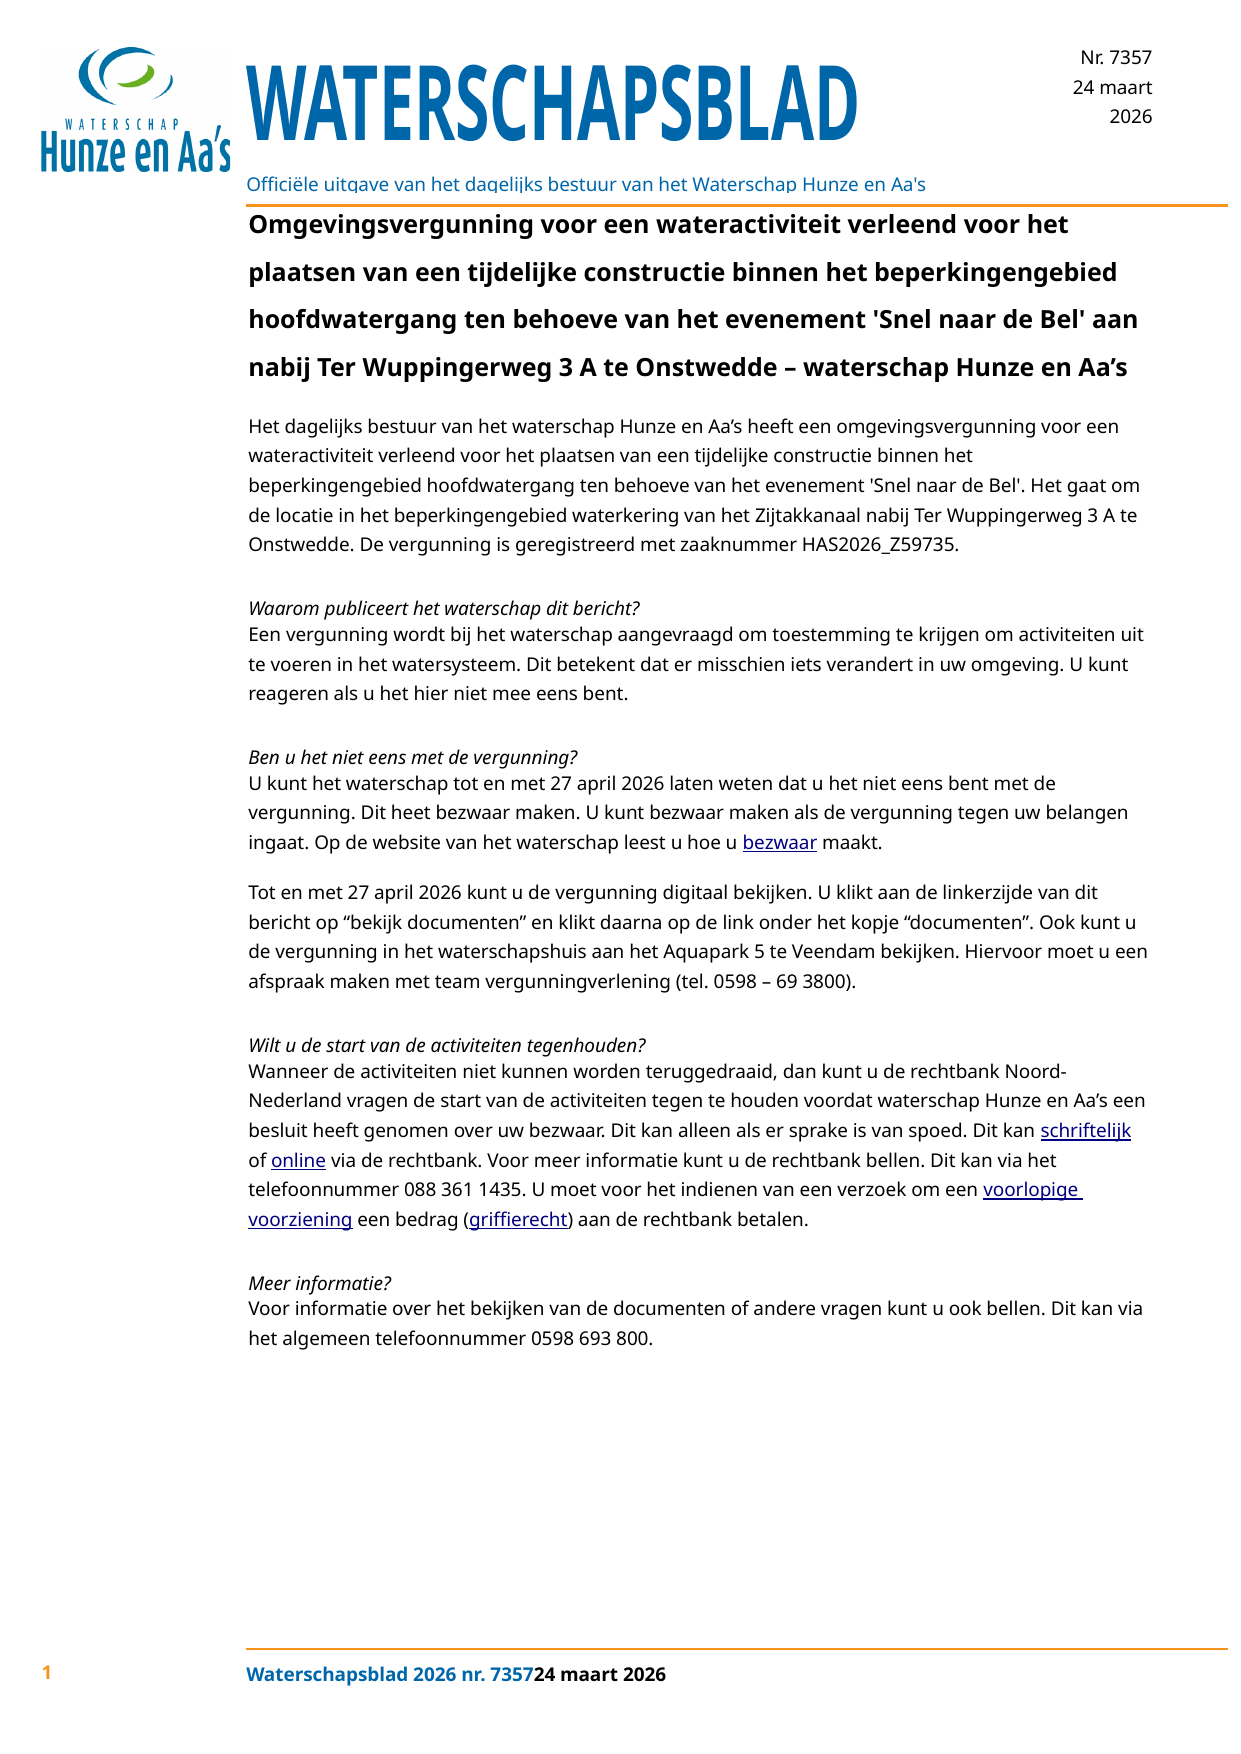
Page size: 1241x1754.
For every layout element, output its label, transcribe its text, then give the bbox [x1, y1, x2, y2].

text Omgevingsvergunning voor een wateractiviteit verleend voor het plaatsen van een tijdelijke constructie binnen het beperkingengebied hoofdwatergang ten behoeve van het evenement 'Snel naar de Bel' aan nabij Ter Wuppingerweg 3 A te Onstwedde – waterschap Hunze en Aa’s [248, 207, 1152, 384]
text U kunt het waterschap tot en met 27 april 2026 laten weten dat u het niet eens bent met de vergunning. Dit heet bezwaar maken. U kunt bezwaar maken als de vergunning tegen uw belangen ingaat. Op de website van het waterschap leest u hoe u bezwaar maakt. [248, 770, 1152, 855]
picture [47, 154, 51, 172]
picture [41, 47, 231, 172]
picture [226, 145, 231, 156]
text Het dagelijks bestuur van het waterschap Hunze en Aa’s heeft een omgevingsvergunning voor een wateractiviteit verleend voor het plaatsen van een tijdelijke constructie binnen het beperkingengebied hoofdwatergang ten behoeve van het evenement 'Snel naar de Bel'. Het gaat om de locatie in het beperkingengebied waterkering van het Zijtakkanaal nabij Ter Wuppingerweg 3 A te Onstwedde. De vergunning is geregistreerd met zaaknummer HAS2026_Z59735. [248, 413, 1152, 557]
text Meer informatie? [248, 1270, 1152, 1296]
text Tot en met 27 april 2026 kunt u de vergunning digitaal bekijken. U klikt aan de linkerzijde van dit bericht op “bekijk documenten” en klikt daarna op de link onder het kopje “documenten”. Ook kunt u de vergunning in het waterschapshuis aan het Aquapark 5 te Veendam bekijken. Hiervoor moet u een afspraak maken met team vergunningverlening (tel. 0598 – 69 3800). [248, 879, 1152, 994]
text Wilt u de start van de activiteiten tegenhouden? [248, 1032, 1152, 1058]
text Waarom publiceert het waterschap dit bericht? [248, 595, 1152, 621]
text Een vergunning wordt bij het waterschap aangevraagd om toestemming te krijgen om activiteiten uit te voeren in het watersysteem. Dit betekent dat er misschien iets verandert in uw omgeving. U kunt reageren als u het hier niet mee eens bent. [248, 621, 1152, 706]
text Wanneer de activiteiten niet kunnen worden teruggedraaid, dan kunt u de rechtbank Noord-Nederland vragen de start van de activiteiten tegen te houden voordat waterschap Hunze en Aa’s een besluit heeft genomen over uw bezwaar. Dit kan alleen als er sprake is van spoed. Dit kan schriftelijk of online via de rechtbank. Voor meer informatie kunt u de rechtbank bellen. Dit kan via het telefoonnummer 088 361 1435. U moet voor het indienen van een verzoek om een voorlopige voorziening een bedrag (griffierecht) aan de rechtbank betalen. [248, 1058, 1152, 1232]
text Ben u het niet eens met de vergunning? [248, 744, 1152, 770]
text Voor informatie over het bekijken van de documenten of andere vragen kunt u ook bellen. Dit kan via het algemeen telefoonnummer 0598 693 800. [248, 1296, 1152, 1351]
picture [183, 163, 191, 172]
